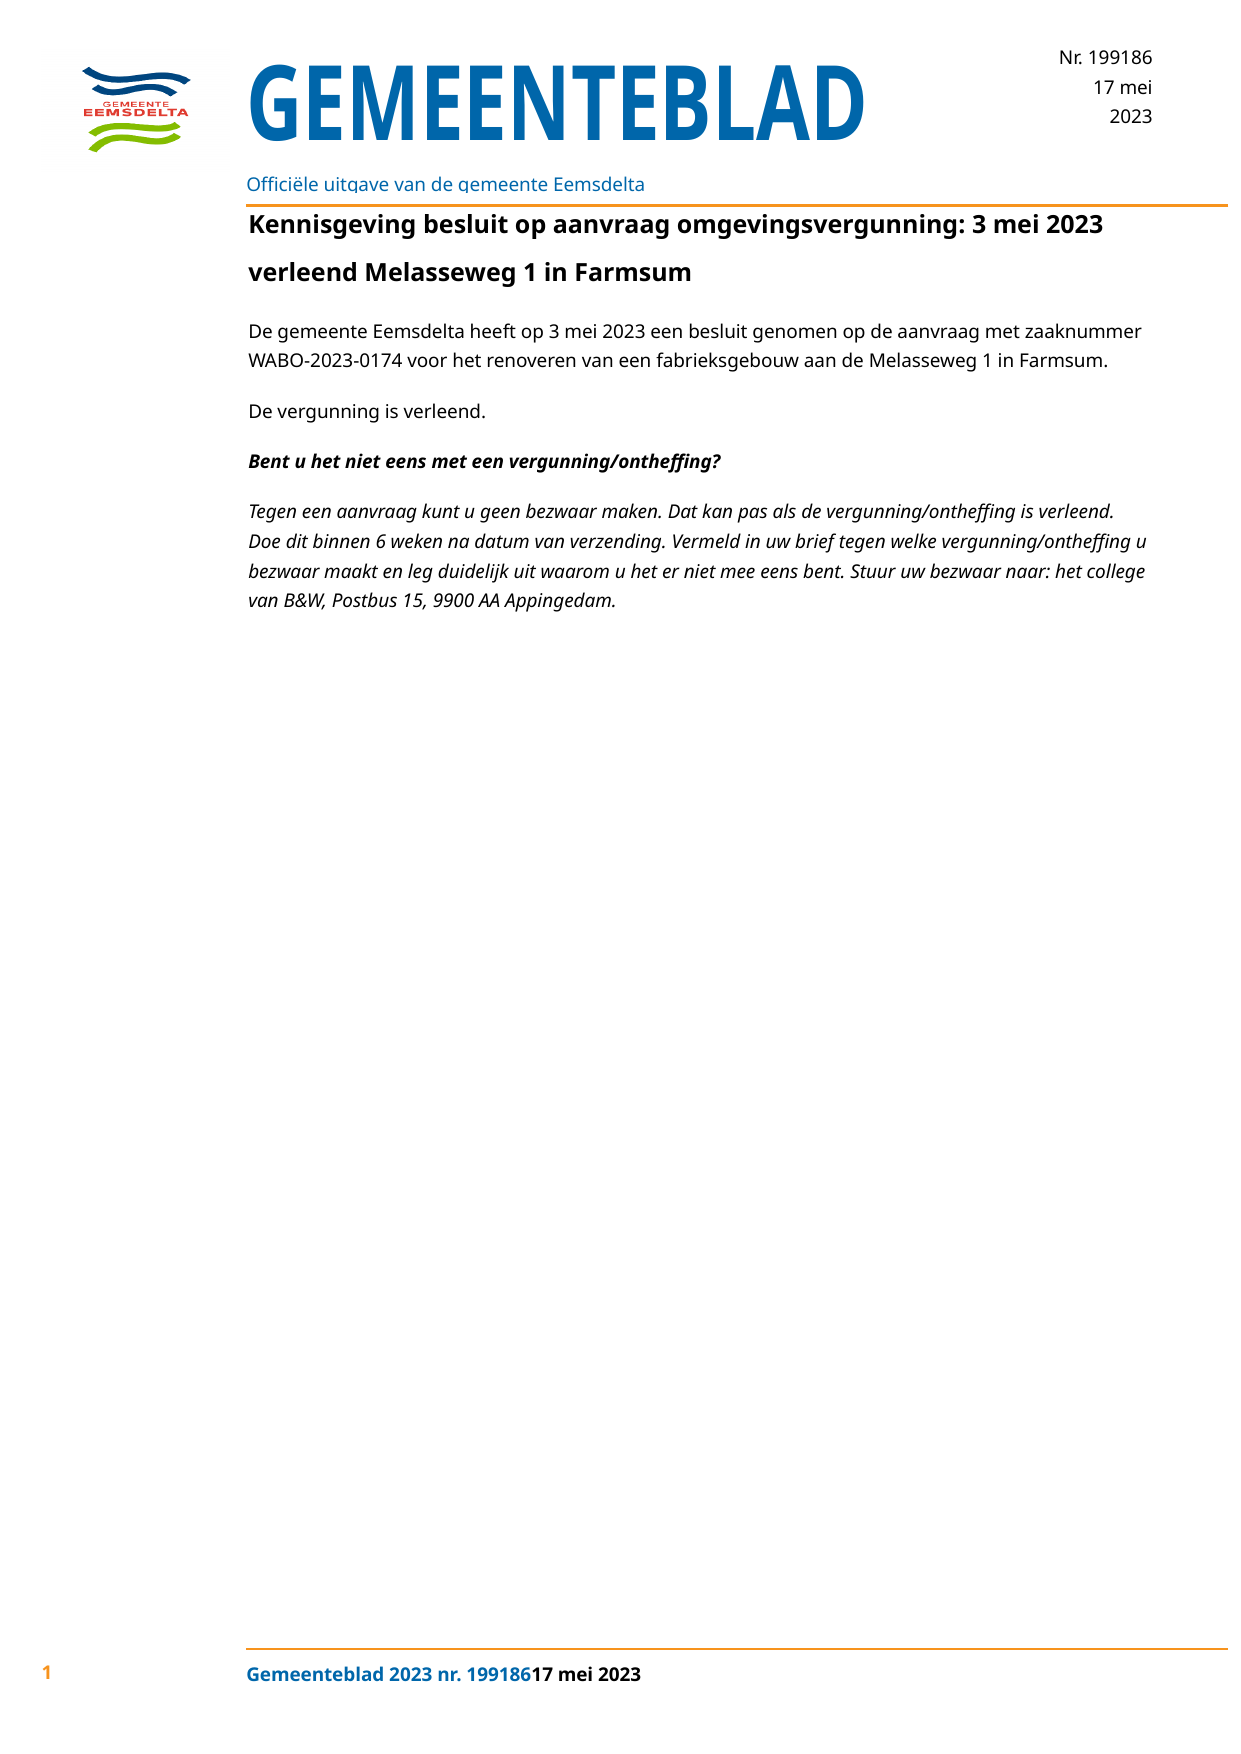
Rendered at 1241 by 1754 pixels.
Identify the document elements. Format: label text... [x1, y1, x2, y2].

text Bent u het niet eens met een vergunning/ontheffing? [248, 448, 1152, 474]
picture [41, 47, 231, 172]
text De gemeente Eemsdelta heeft op 3 mei 2023 een besluit genomen op de aanvraag met zaaknummer WABO-2023-0174 voor het renoveren van een fabrieksgebouw aan de Melasseweg 1 in Farmsum. [248, 318, 1152, 373]
text De vergunning is verleend. [248, 398, 1152, 424]
text Tegen een aanvraag kunt u geen bezwaar maken. Dat kan pas als de vergunning/ontheffing is verleend. Doe dit binnen 6 weken na datum van verzending. Vermeld in uw brief tegen welke vergunning/ontheffing u bezwaar maakt en leg duidelijk uit waarom u het er niet mee eens bent. Stuur uw bezwaar naar: het college van B&W, Postbus 15, 9900 AA Appingedam. [248, 499, 1152, 613]
text Kennisgeving besluit op aanvraag omgevingsvergunning: 3 mei 2023 verleend Melasseweg 1 in Farmsum [248, 207, 1152, 288]
